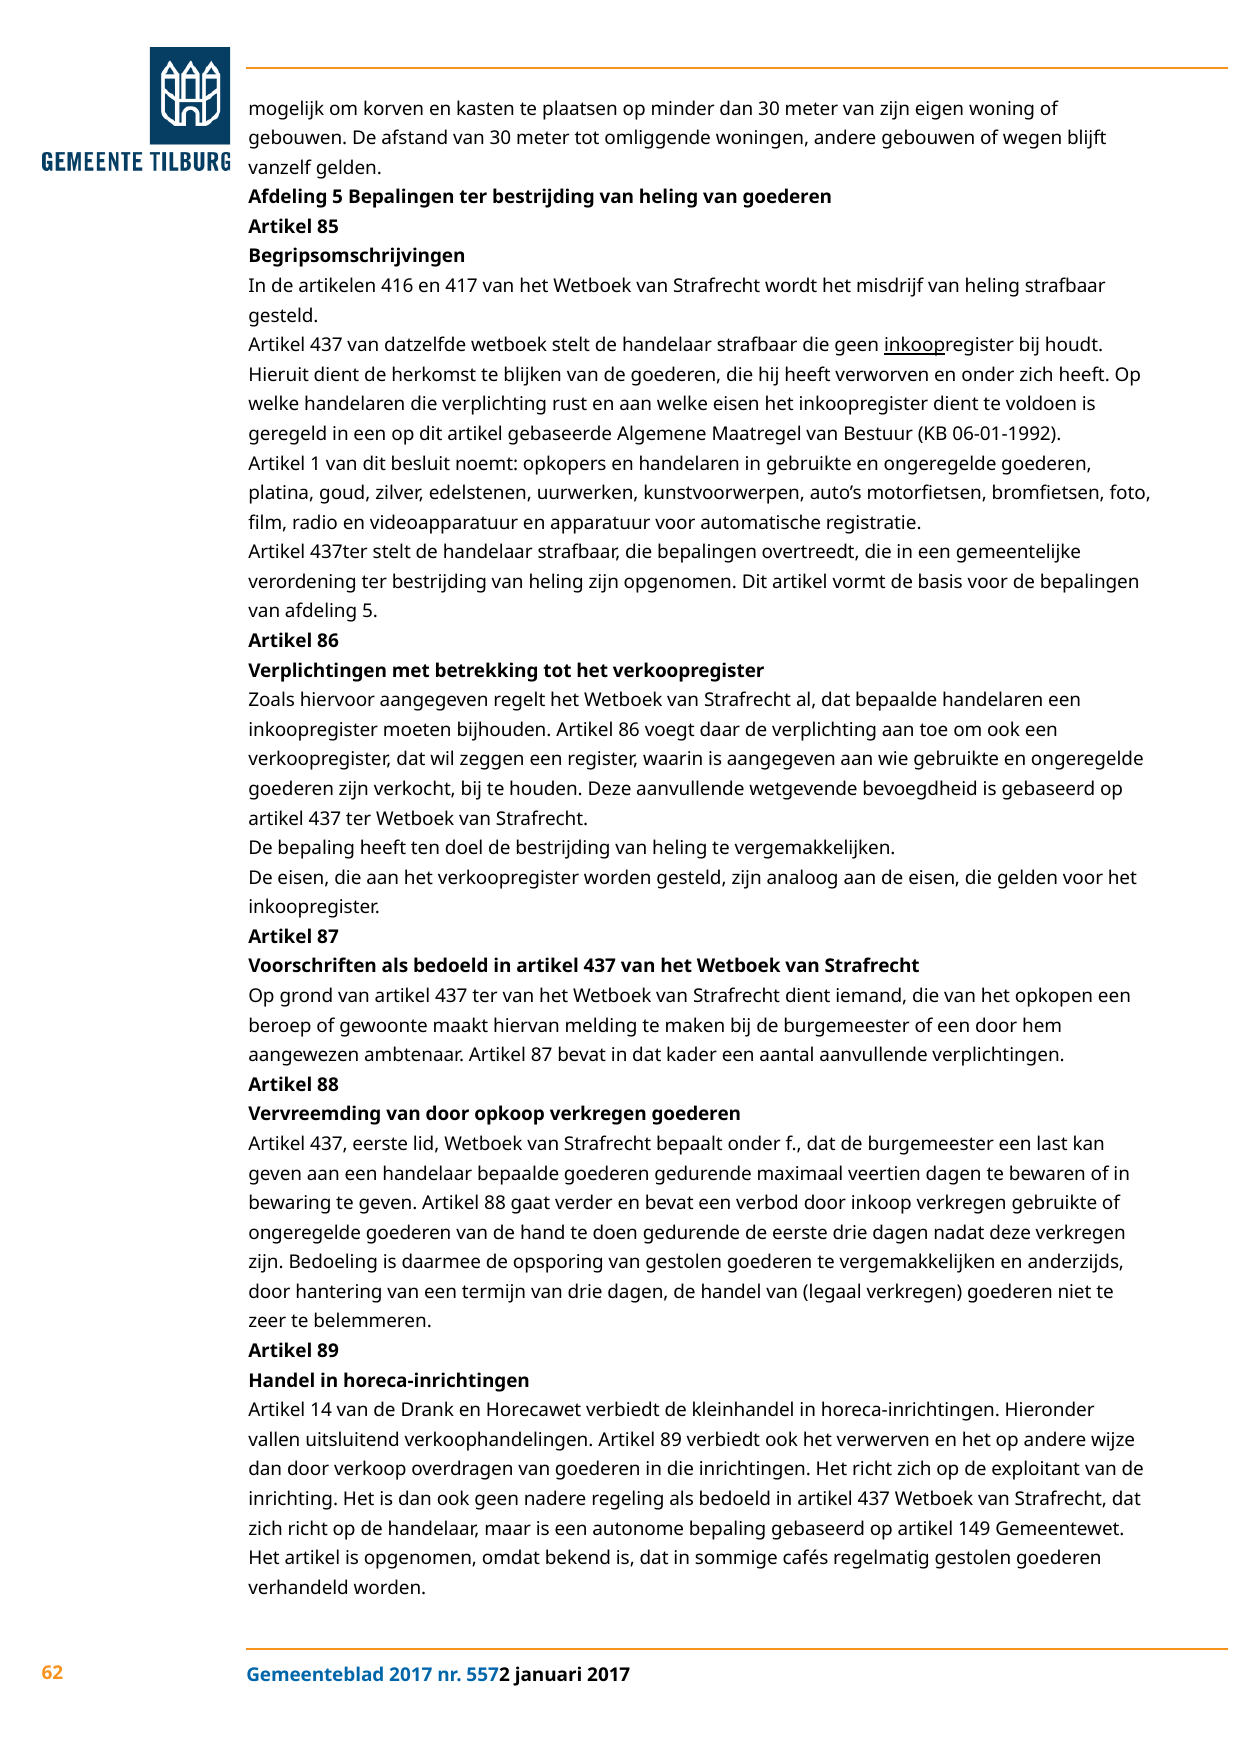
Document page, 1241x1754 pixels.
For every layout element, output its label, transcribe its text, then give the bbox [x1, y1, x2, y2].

text Begripsomschrijvingen [248, 243, 1152, 268]
text De bepaling heeft ten doel de bestrijding van heling te vergemakkelijken. [248, 834, 1152, 860]
text Artikel 1 van dit besluit noemt: opkopers en handelaren in gebruikte en ongeregelde goederen, platina, goud, zilver, edelstenen, uurwerken, kunstvoorwerpen, auto’s motorfietsen, bromfietsen, foto, film, radio en videoapparatuur en apparatuur voor automatische registratie. [248, 450, 1152, 535]
text Op grond van artikel 437 ter van het Wetboek van Strafrecht dient iemand, die van het opkopen een beroep of gewoonte maakt hiervan melding te maken bij de burgemeester of een door hem aangewezen ambtenaar. Artikel 87 bevat in dat kader een aantal aanvullende verplichtingen. [248, 982, 1152, 1067]
text Artikel 89 [248, 1337, 1152, 1363]
text mogelijk om korven en kasten te plaatsen op minder dan 30 meter van zijn eigen woning of gebouwen. De afstand van 30 meter tot omliggende woningen, andere gebouwen of wegen blijft vanzelf gelden. [248, 95, 1152, 180]
text Het artikel is opgenomen, omdat bekend is, dat in sommige cafés regelmatig gestolen goederen verhandeld worden. [248, 1544, 1152, 1600]
text Vervreemding van door opkoop verkregen goederen [248, 1101, 1152, 1126]
text Handel in horeca-inrichtingen [248, 1367, 1152, 1393]
text Zoals hiervoor aangegeven regelt het Wetboek van Strafrecht al, dat bepaalde handelaren een inkoopregister moeten bijhouden. Artikel 86 voegt daar de verplichting aan toe om ook een verkoopregister, dat wil zeggen een register, waarin is aangegeven aan wie gebruikte en ongeregelde goederen zijn verkocht, bij te houden. Deze aanvullende wetgevende bevoegdheid is gebaseerd op artikel 437 ter Wetboek van Strafrecht. [248, 686, 1152, 831]
text Verplichtingen met betrekking tot het verkoopregister [248, 657, 1152, 683]
text Artikel 14 van de Drank en Horecawet verbiedt de kleinhandel in horeca-inrichtingen. Hieronder vallen uitsluitend verkoophandelingen. Artikel 89 verbiedt ook het verwerven en het op andere wijze dan door verkoop overdragen van goederen in die inrichtingen. Het richt zich op de exploitant van de inrichting. Het is dan ook geen nadere regeling als bedoeld in artikel 437 Wetboek van Strafrecht, dat zich richt op de handelaar, maar is een autonome bepaling gebaseerd op artikel 149 Gemeentewet. [248, 1396, 1152, 1541]
picture [41, 47, 231, 172]
text Artikel 88 [248, 1071, 1152, 1097]
text Afdeling 5 Bepalingen ter bestrijding van heling van goederen [248, 183, 1152, 209]
text Artikel 437, eerste lid, Wetboek van Strafrecht bepaalt onder f., dat de burgemeester een last kan geven aan een handelaar bepaalde goederen gedurende maximaal veertien dagen te bewaren of in bewaring te geven. Artikel 88 gaat verder en bevat een verbod door inkoop verkregen gebruikte of ongeregelde goederen van de hand te doen gedurende de eerste drie dagen nadat deze verkregen zijn. Bedoeling is daarmee de opsporing van gestolen goederen te vergemakkelijken en anderzijds, door hantering van een termijn van drie dagen, de handel van (legaal verkregen) goederen niet te zeer te belemmeren. [248, 1130, 1152, 1333]
text De eisen, die aan het verkoopregister worden gesteld, zijn analoog aan de eisen, die gelden voor het inkoopregister. [248, 864, 1152, 919]
text Artikel 437ter stelt de handelaar strafbaar, die bepalingen overtreedt, die in een gemeentelijke verordening ter bestrijding van heling zijn opgenomen. Dit artikel vormt de basis voor de bepalingen van afdeling 5. [248, 538, 1152, 623]
text Artikel 85 [248, 213, 1152, 239]
text Artikel 86 [248, 627, 1152, 653]
text Voorschriften als bedoeld in artikel 437 van het Wetboek van Strafrecht [248, 953, 1152, 978]
text In de artikelen 416 en 417 van het Wetboek van Strafrecht wordt het misdrijf van heling strafbaar gesteld. [248, 272, 1152, 328]
text Artikel 437 van datzelfde wetboek stelt de handelaar strafbaar die geen inkoopregister bij houdt. Hieruit dient de herkomst te blijken van de goederen, die hij heeft verworven en onder zich heeft. Op welke handelaren die verplichting rust en aan welke eisen het inkoopregister dient te voldoen is geregeld in een op dit artikel gebaseerde Algemene Maatregel van Bestuur (KB 06-01-1992). [248, 331, 1152, 446]
text Artikel 87 [248, 923, 1152, 949]
